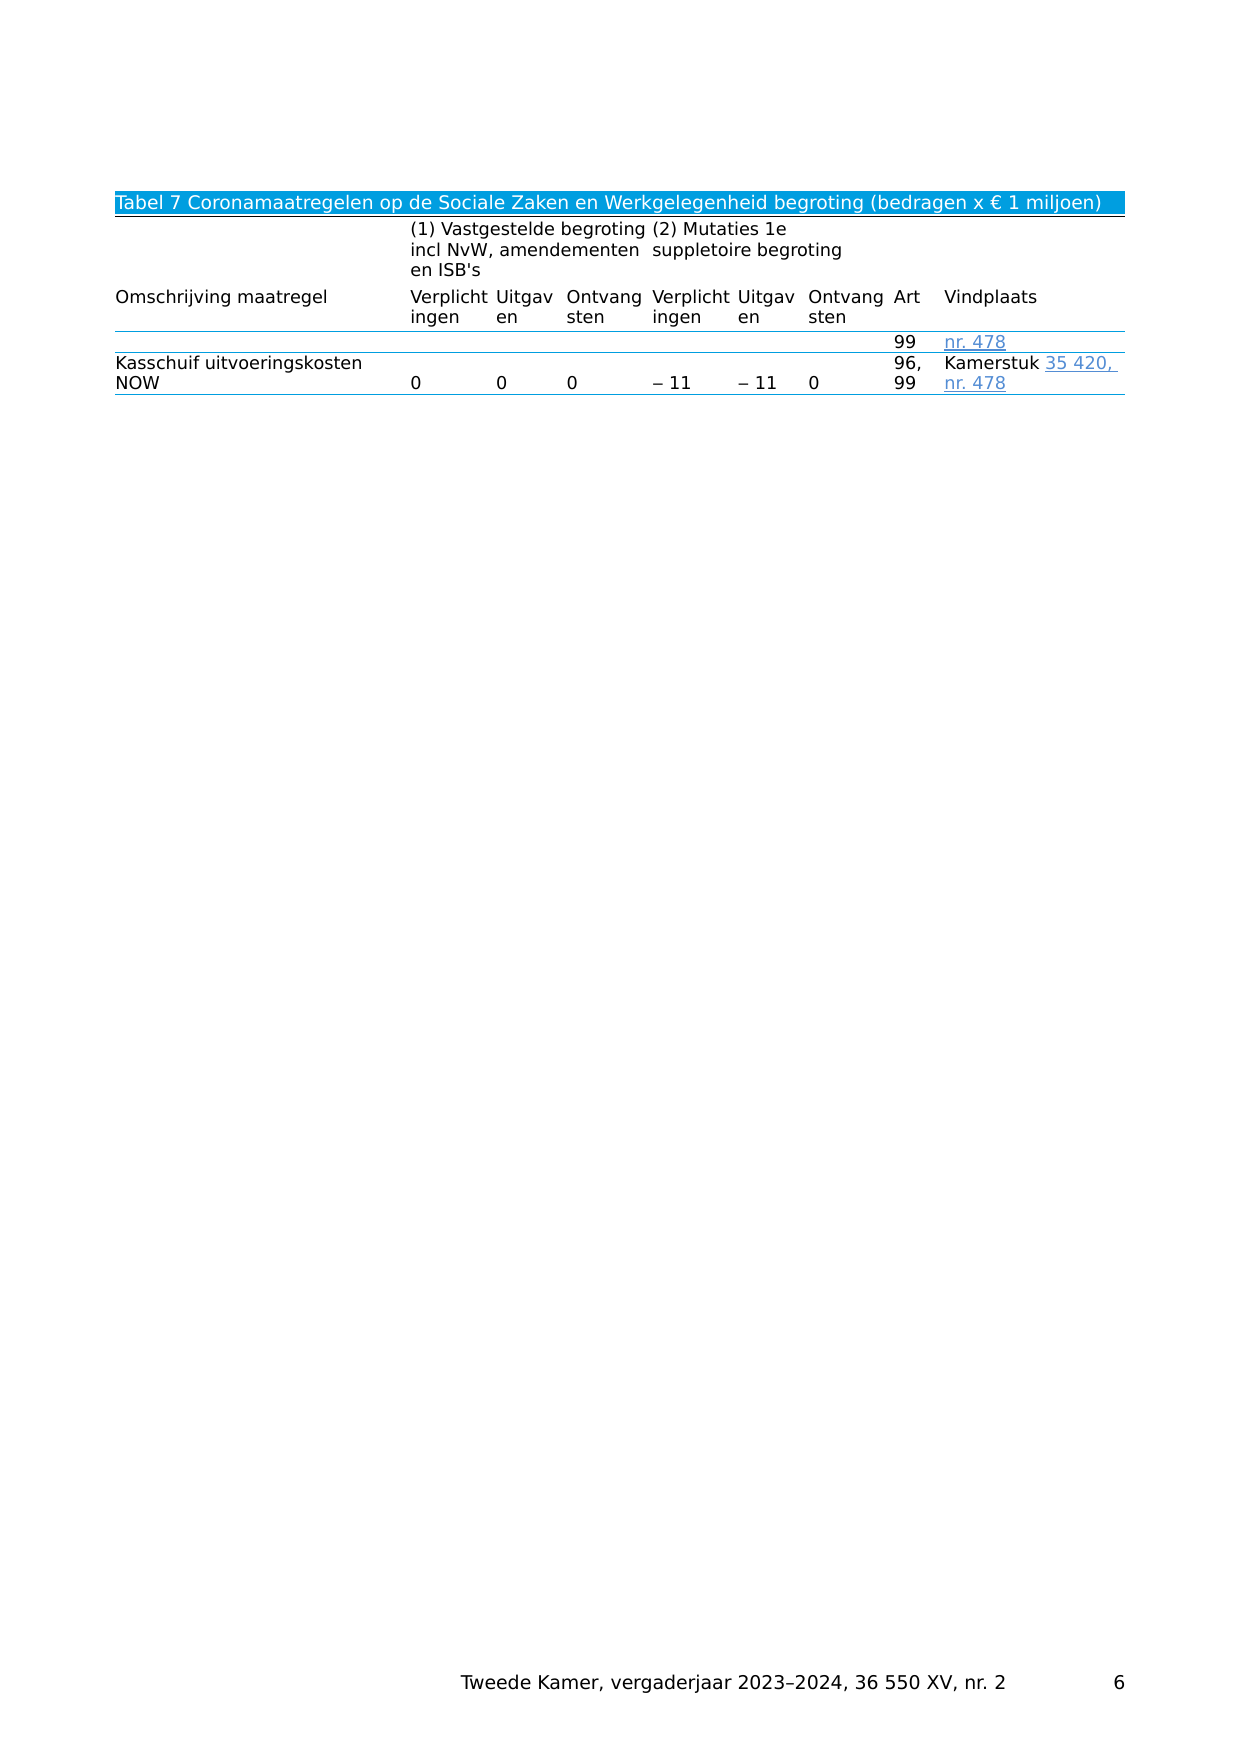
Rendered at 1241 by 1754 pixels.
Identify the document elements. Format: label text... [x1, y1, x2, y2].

table_cell Kasschuif uitvoeringskosten NOW [115, 353, 407, 394]
table_cell [407, 332, 493, 352]
table_cell [941, 217, 1125, 284]
table_cell [564, 332, 649, 352]
table_cell [891, 217, 941, 284]
table_cell Vindplaats [941, 284, 1125, 331]
table_cell [115, 332, 407, 352]
table_cell [649, 332, 735, 352]
table_cell nr. 478 [941, 332, 1125, 352]
table_cell Uitgaven [493, 284, 563, 331]
table_cell [493, 332, 563, 352]
table_cell [115, 217, 407, 284]
table_cell Kamerstuk 35 420, nr. 478 [941, 353, 1125, 394]
table_cell (1) Vastgestelde begroting incl NvW, amendementen en ISB's [407, 217, 649, 284]
table_cell ‒ 11 [649, 353, 735, 394]
table_cell Art [891, 284, 941, 331]
table_cell ‒ 11 [735, 353, 805, 394]
table_cell Verplichtingen [649, 284, 735, 331]
table_cell Ontvangsten [564, 284, 649, 331]
table_cell 0 [407, 353, 493, 394]
table_cell Ontvangsten [805, 284, 891, 331]
table_cell Omschrijving maatregel [115, 284, 407, 331]
table_cell (2) Mutaties 1e suppletoire begroting [649, 217, 891, 284]
table_cell 0 [493, 353, 563, 394]
table_cell Verplichtingen [407, 284, 493, 331]
table_cell [735, 332, 805, 352]
table_cell Uitgaven [735, 284, 805, 331]
table_cell 0 [564, 353, 649, 394]
table_cell 99 [891, 332, 941, 352]
table_cell 0 [805, 353, 891, 394]
table_cell 96, 99 [891, 353, 941, 394]
table_cell [805, 332, 891, 352]
